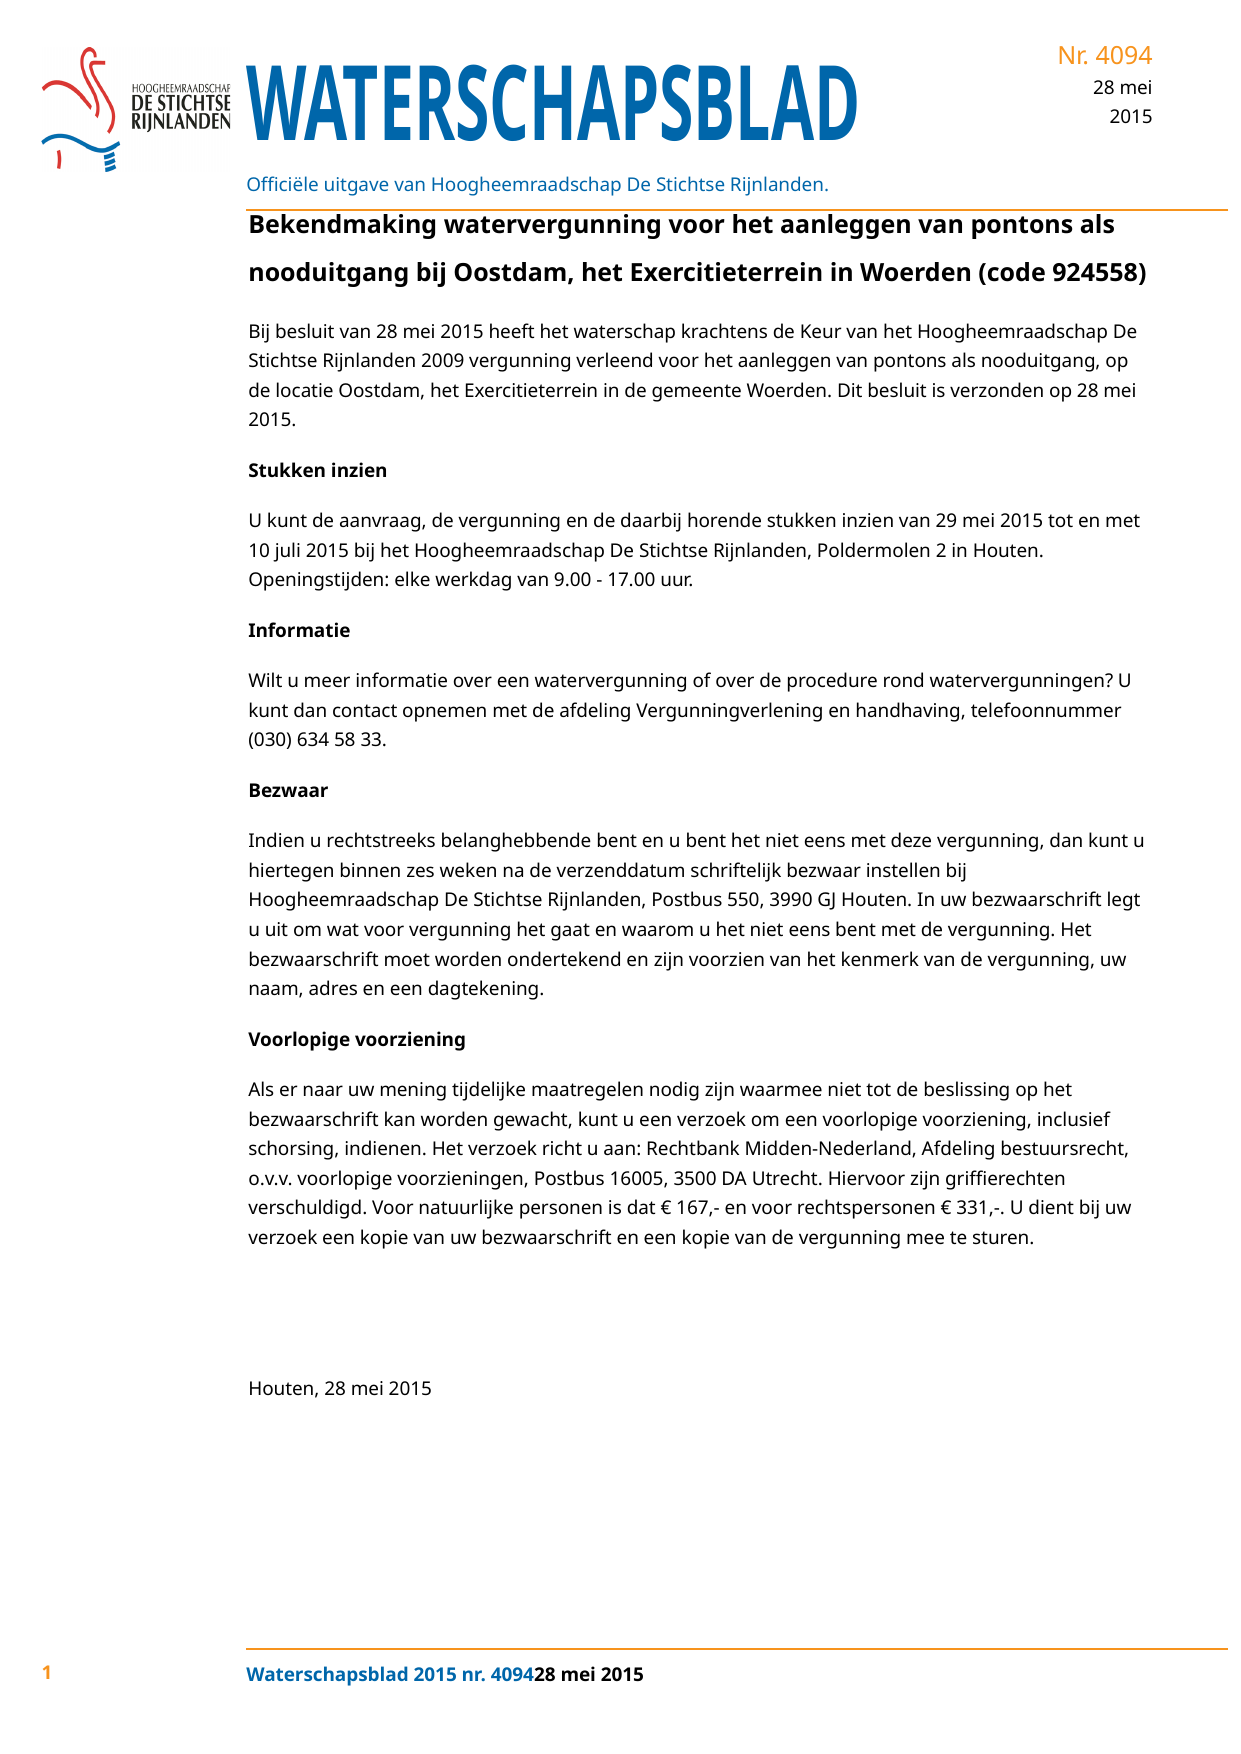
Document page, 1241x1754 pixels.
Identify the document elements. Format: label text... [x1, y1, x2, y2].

text Houten, 28 mei 2015 [248, 1375, 1152, 1401]
text Bezwaar [248, 777, 1152, 803]
text U kunt de aanvraag, de vergunning en de daarbij horende stukken inzien van 29 mei 2015 tot en met 10 juli 2015 bij het Hoogheemraadschap De Stichtse Rijnlanden, Poldermolen 2 in Houten. Openingstijden: elke werkdag van 9.00 - 17.00 uur. [248, 507, 1152, 592]
text Informatie [248, 617, 1152, 643]
text Wilt u meer informatie over een watervergunning of over de procedure rond watervergunningen? U kunt dan contact opnemen met de afdeling Vergunningverlening en handhaving, telefoonnummer (030) 634 58 33. [248, 667, 1152, 752]
picture [41, 47, 231, 172]
text Indien u rechtstreeks belanghebbende bent en u bent het niet eens met deze vergunning, dan kunt u hiertegen binnen zes weken na de verzenddatum schriftelijk bezwaar instellen bij Hoogheemraadschap De Stichtse Rijnlanden, Postbus 550, 3990 GJ Houten. In uw bezwaarschrift legt u uit om wat voor vergunning het gaat en waarom u het niet eens bent met de vergunning. Het bezwaarschrift moet worden ondertekend en zijn voorzien van het kenmerk van de vergunning, uw naam, adres en een dagtekening. [248, 827, 1152, 1001]
text Als er naar uw mening tijdelijke maatregelen nodig zijn waarmee niet tot de beslissing op het bezwaarschrift kan worden gewacht, kunt u een verzoek om een voorlopige voorziening, inclusief schorsing, indienen. Het verzoek richt u aan: Rechtbank Midden-Nederland, Afdeling bestuursrecht, o.v.v. voorlopige voorzieningen, Postbus 16005, 3500 DA Utrecht. Hiervoor zijn griffierechten verschuldigd. Voor natuurlijke personen is dat € 167,- en voor rechtspersonen € 331,-. U dient bij uw verzoek een kopie van uw bezwaarschrift en een kopie van de vergunning mee te sturen. [248, 1076, 1152, 1250]
text Bij besluit van 28 mei 2015 heeft het waterschap krachtens de Keur van het Hoogheemraadschap De Stichtse Rijnlanden 2009 vergunning verleend voor het aanleggen van pontons als nooduitgang, op de locatie Oostdam, het Exercitieterrein in de gemeente Woerden. Dit besluit is verzonden op 28 mei 2015. [248, 318, 1152, 432]
text Stukken inzien [248, 457, 1152, 483]
text Bekendmaking watervergunning voor het aanleggen van pontons als nooduitgang bij Oostdam, het Exercitieterrein in Woerden (code 924558) [248, 211, 1152, 288]
text Voorlopige voorziening [248, 1026, 1152, 1052]
